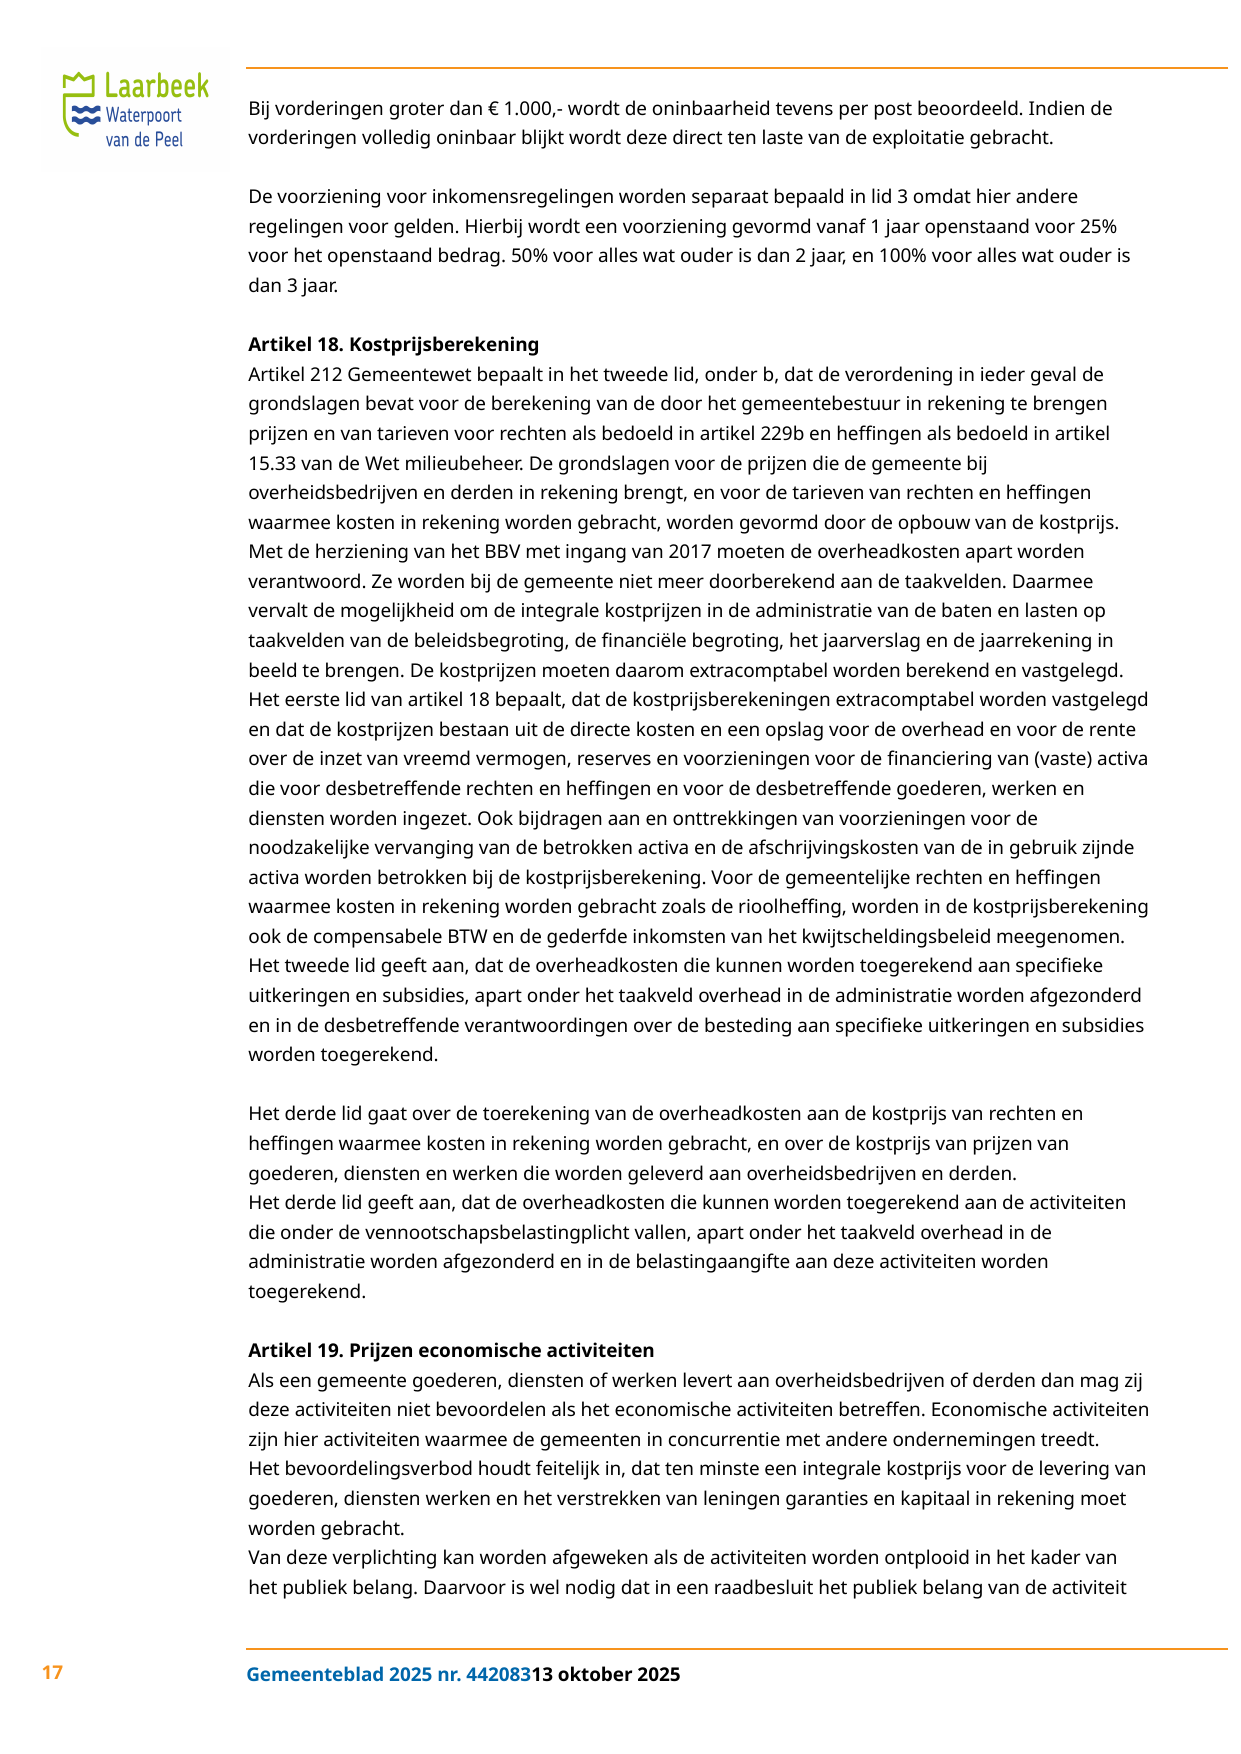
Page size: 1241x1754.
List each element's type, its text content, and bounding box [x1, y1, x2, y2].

picture [41, 47, 231, 172]
text Het tweede lid geeft aan, dat de overheadkosten die kunnen worden toegerekend aan specifieke uitkeringen en subsidies, apart onder het taakveld overhead in de administratie worden afgezonderd en in de desbetreffende verantwoordingen over de besteding aan specifieke uitkeringen en subsidies worden toegerekend. [248, 953, 1152, 1067]
text Artikel 19. Prijzen economische activiteiten [248, 1337, 1152, 1363]
text De voorziening voor inkomensregelingen worden separaat bepaald in lid 3 omdat hier andere regelingen voor gelden. Hierbij wordt een voorziening gevormd vanaf 1 jaar openstaand voor 25% voor het openstaand bedrag. 50% voor alles wat ouder is dan 2 jaar, en 100% voor alles wat ouder is dan 3 jaar. [248, 183, 1152, 298]
text Als een gemeente goederen, diensten of werken levert aan overheidsbedrijven of derden dan mag zij deze activiteiten niet bevoordelen als het economische activiteiten betreffen. Economische activiteiten zijn hier activiteiten waarmee de gemeenten in concurrentie met andere ondernemingen treedt. [248, 1367, 1152, 1452]
text Het eerste lid van artikel 18 bepaalt, dat de kostprijsberekeningen extracomptabel worden vastgelegd en dat de kostprijzen bestaan uit de directe kosten en een opslag voor de overhead en voor de rente over de inzet van vreemd vermogen, reserves en voorzieningen voor de financiering van (vaste) activa die voor desbetreffende rechten en heffingen en voor de desbetreffende goederen, werken en diensten worden ingezet. Ook bijdragen aan en onttrekkingen van voorzieningen voor de noodzakelijke vervanging van de betrokken activa en de afschrijvingskosten van de in gebruik zijnde activa worden betrokken bij de kostprijsberekening. Voor de gemeentelijke rechten en heffingen waarmee kosten in rekening worden gebracht zoals de rioolheffing, worden in de kostprijsberekening ook de compensabele BTW en de gederfde inkomsten van het kwijtscheldingsbeleid meegenomen. [248, 686, 1152, 949]
text Met de herziening van het BBV met ingang van 2017 moeten de overheadkosten apart worden verantwoord. Ze worden bij de gemeente niet meer doorberekend aan de taakvelden. Daarmee vervalt de mogelijkheid om de integrale kostprijzen in de administratie van de baten en lasten op taakvelden van de beleidsbegroting, de financiële begroting, het jaarverslag en de jaarrekening in beeld te brengen. De kostprijzen moeten daarom extracomptabel worden berekend en vastgelegd. [248, 538, 1152, 683]
text Het derde lid gaat over de toerekening van de overheadkosten aan de kostprijs van rechten en heffingen waarmee kosten in rekening worden gebracht, en over de kostprijs van prijzen van goederen, diensten en werken die worden geleverd aan overheidsbedrijven en derden. [248, 1101, 1152, 1186]
text Van deze verplichting kan worden afgeweken als de activiteiten worden ontplooid in het kader van het publiek belang. Daarvoor is wel nodig dat in een raadbesluit het publiek belang van de activiteit [248, 1544, 1152, 1600]
text Bij vorderingen groter dan € 1.000,- wordt de oninbaarheid tevens per post beoordeeld. Indien de vorderingen volledig oninbaar blijkt wordt deze direct ten laste van de exploitatie gebracht. [248, 95, 1152, 150]
text Artikel 212 Gemeentewet bepaalt in het tweede lid, onder b, dat de verordening in ieder geval de grondslagen bevat voor de berekening van de door het gemeentebestuur in rekening te brengen prijzen en van tarieven voor rechten als bedoeld in artikel 229b en heffingen als bedoeld in artikel 15.33 van de Wet milieubeheer. De grondslagen voor de prijzen die de gemeente bij overheidsbedrijven en derden in rekening brengt, en voor de tarieven van rechten en heffingen waarmee kosten in rekening worden gebracht, worden gevormd door de opbouw van de kostprijs. [248, 361, 1152, 535]
text Artikel 18. Kostprijsberekening [248, 331, 1152, 357]
text Het derde lid geeft aan, dat de overheadkosten die kunnen worden toegerekend aan de activiteiten die onder de vennootschapsbelastingplicht vallen, apart onder het taakveld overhead in de administratie worden afgezonderd en in de belastingaangifte aan deze activiteiten worden toegerekend. [248, 1189, 1152, 1304]
text Het bevoordelingsverbod houdt feitelijk in, dat ten minste een integrale kostprijs voor de levering van goederen, diensten werken en het verstrekken van leningen garanties en kapitaal in rekening moet worden gebracht. [248, 1456, 1152, 1541]
